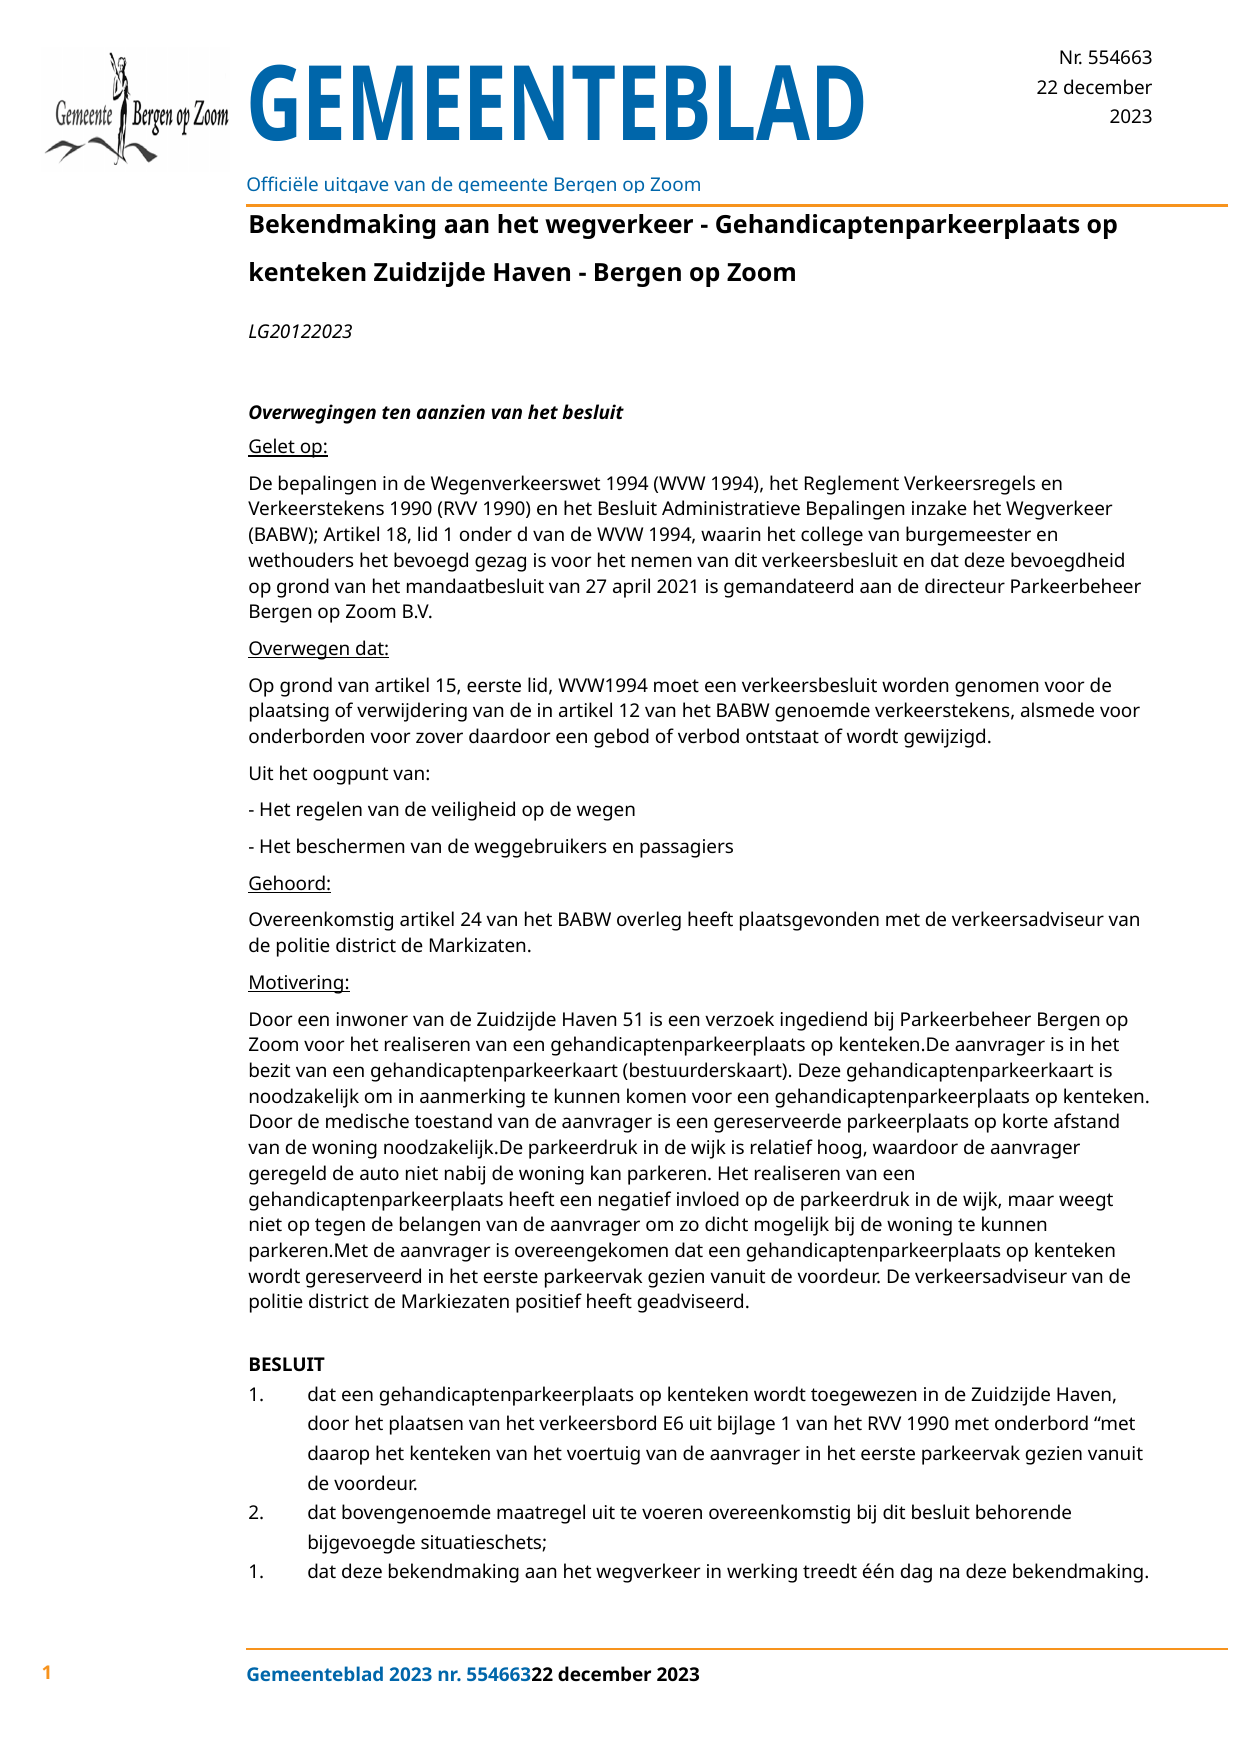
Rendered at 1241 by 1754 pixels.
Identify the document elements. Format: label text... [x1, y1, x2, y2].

text Overwegingen ten aanzien van het besluit [248, 399, 1152, 425]
text De bepalingen in de Wegenverkeerswet 1994 (WVW 1994), het Reglement Verkeersregels en Verkeerstekens 1990 (RVV 1990) en het Besluit Administratieve Bepalingen inzake het Wegverkeer (BABW); Artikel 18, lid 1 onder d van de WVW 1994, waarin het college van burgemeester en wethouders het bevoegd gezag is voor het nemen van dit verkeersbesluit en dat deze bevoegdheid op grond van het mandaatbesluit van 27 april 2021 is gemandateerd aan de directeur Parkeerbeheer Bergen op Zoom B.V. [248, 470, 1152, 624]
text BESLUIT [248, 1351, 1152, 1377]
text Overwegen dat: [248, 635, 1152, 661]
text Overeenkomstig artikel 24 van het BABW overleg heeft plaatsgevonden met de verkeersadviseur van de politie district de Markizaten. [248, 907, 1152, 958]
text - Het regelen van de veiligheid op de wegen [248, 797, 1152, 822]
text Door een inwoner van de Zuidzijde Haven 51 is een verzoek ingediend bij Parkeerbeheer Bergen op Zoom voor het realiseren van een gehandicaptenparkeerplaats op kenteken.De aanvrager is in het bezit van een gehandicaptenparkeerkaart (bestuurderskaart). Deze gehandicaptenparkeerkaart is noodzakelijk om in aanmerking te kunnen komen voor een gehandicaptenparkeerplaats op kenteken. Door de medische toestand van de aanvrager is een gereserveerde parkeerplaats op korte afstand van de woning noodzakelijk.De parkeerdruk in de wijk is relatief hoog, waardoor de aanvrager geregeld de auto niet nabij de woning kan parkeren. Het realiseren van een gehandicaptenparkeerplaats heeft een negatief invloed op de parkeerdruk in de wijk, maar weegt niet op tegen de belangen van de aanvrager om zo dicht mogelijk bij de woning te kunnen parkeren.Met de aanvrager is overeengekomen dat een gehandicaptenparkeerplaats op kenteken wordt gereserveerd in het eerste parkeervak gezien vanuit de voordeur. De verkeersadviseur van de politie district de Markiezaten positief heeft geadviseerd. [248, 1006, 1152, 1314]
picture [41, 47, 231, 172]
text - Het beschermen van de weggebruikers en passagiers [248, 833, 1152, 859]
list dat een gehandicaptenparkeerplaats op kenteken wordt toegewezen in de Zuidzijde Haven, door het plaatsen van het verkeersbord E6 uit bijlage 1 van het RVV 1990 met onderbord “met daarop het kenteken van het voertuig van de aanvrager in het eerste parkeervak gezien vanuit de voordeur. [248, 1381, 1152, 1496]
text Bekendmaking aan het wegverkeer - Gehandicaptenparkeerplaats op kenteken Zuidzijde Haven - Bergen op Zoom [248, 207, 1152, 288]
list dat bovengenoemde maatregel uit te voeren overeenkomstig bij dit besluit behorende bijgevoegde situatieschets; [248, 1499, 1152, 1555]
text Gehoord: [248, 870, 1152, 896]
text Op grond van artikel 15, eerste lid, WVW1994 moet een verkeersbesluit worden genomen voor de plaatsing of verwijdering van de in artikel 12 van het BABW genoemde verkeerstekens, alsmede voor onderborden voor zover daardoor een gebod of verbod ontstaat of wordt gewijzigd. [248, 672, 1152, 749]
list dat deze bekendmaking aan het wegverkeer in werking treedt één dag na deze bekendmaking. [248, 1558, 1152, 1584]
text Gelet op: [248, 433, 1152, 459]
text LG20122023 [248, 318, 1152, 344]
text Motivering: [248, 969, 1152, 995]
text Uit het oogpunt van: [248, 760, 1152, 786]
